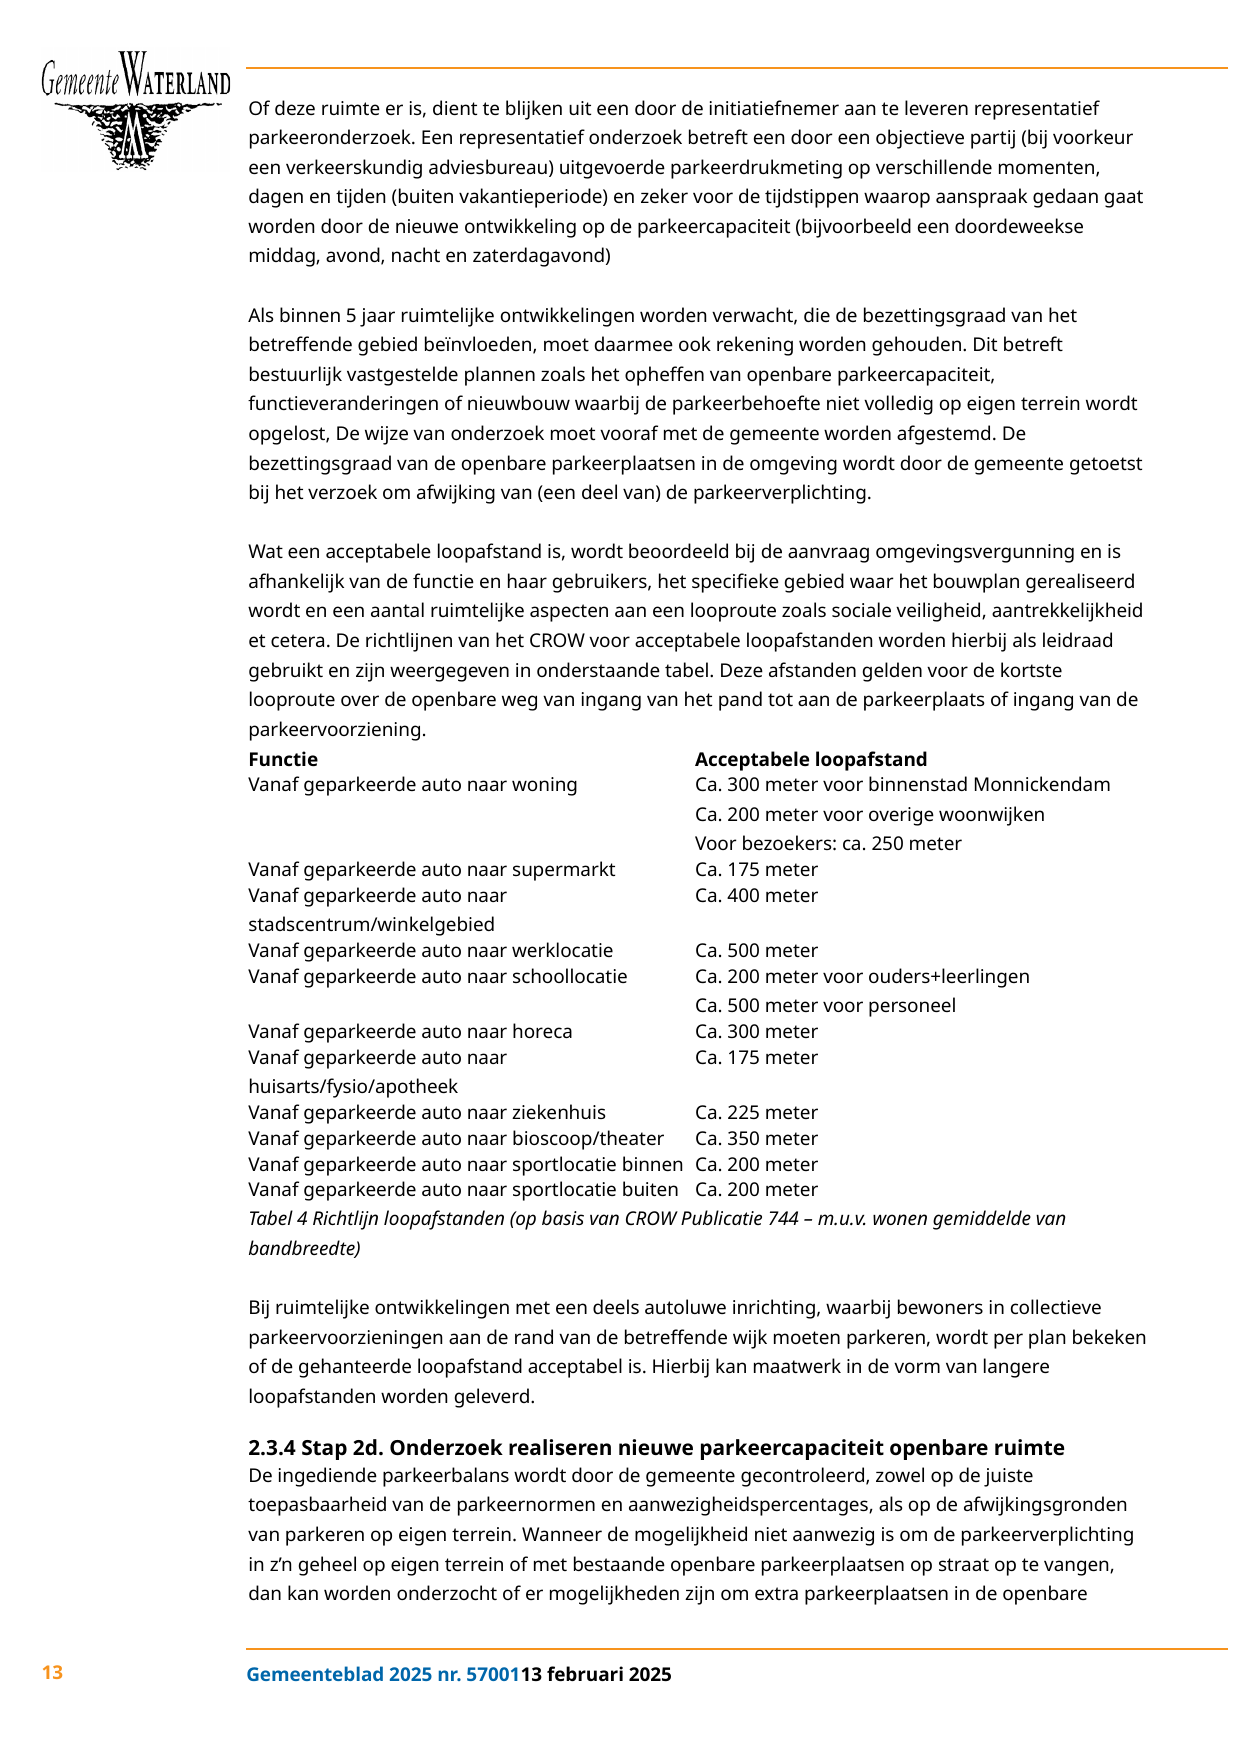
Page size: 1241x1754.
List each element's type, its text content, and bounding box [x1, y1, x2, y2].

table_cell Vanaf geparkeerde auto naar huisarts/fysio/apotheek [248, 1044, 695, 1099]
text De ingediende parkeerbalans wordt door de gemeente gecontroleerd, zowel op de juiste toepasbaarheid van de parkeernormen en aanwezigheidspercentages, als op de afwijkingsgronden van parkeren op eigen terrein. Wanneer de mogelijkheid niet aanwezig is om de parkeerverplichting in z’n geheel op eigen terrein of met bestaande openbare parkeerplaatsen op straat op te vangen, dan kan worden onderzocht of er mogelijkheden zijn om extra parkeerplaatsen in de openbare [248, 1462, 1152, 1606]
table_cell Vanaf geparkeerde auto naar woning [248, 771, 695, 856]
table_cell Vanaf geparkeerde auto naar ziekenhuis [248, 1100, 695, 1125]
table_cell Vanaf geparkeerde auto naar sportlocatie binnen [248, 1151, 695, 1177]
table_cell Vanaf geparkeerde auto naar bioscoop/theater [248, 1125, 695, 1151]
table_cell Ca. 175 meter [695, 1044, 1152, 1099]
table_cell Vanaf geparkeerde auto naar stadscentrum/winkelgebied [248, 882, 695, 937]
table_cell Ca. 350 meter [695, 1125, 1152, 1151]
text Of deze ruimte er is, dient te blijken uit een door de initiatiefnemer aan te leveren representatief parkeeronderzoek. Een representatief onderzoek betreft een door een objectieve partij (bij voorkeur een verkeerskundig adviesbureau) uitgevoerde parkeerdrukmeting op verschillende momenten, dagen en tijden (buiten vakantieperiode) en zeker voor de tijdstippen waarop aanspraak gedaan gaat worden door de nieuwe ontwikkeling op de parkeercapaciteit (bijvoorbeeld een doordeweekse middag, avond, nacht en zaterdagavond) [248, 95, 1152, 268]
table_cell Ca. 400 meter [695, 882, 1152, 937]
table_cell Vanaf geparkeerde auto naar horeca [248, 1019, 695, 1044]
table_cell Vanaf geparkeerde auto naar werklocatie [248, 938, 695, 963]
table_cell Ca. 500 meter [695, 938, 1152, 963]
table_cell Ca. 225 meter [695, 1100, 1152, 1125]
text Bij ruimtelijke ontwikkelingen met een deels autoluwe inrichting, waarbij bewoners in collectieve parkeervoorzieningen aan de rand van de betreffende wijk moeten parkeren, wordt per plan bekeken of de gehanteerde loopafstand acceptabel is. Hierbij kan maatwerk in de vorm van langere loopafstanden worden geleverd. [248, 1294, 1152, 1409]
text Als binnen 5 jaar ruimtelijke ontwikkelingen worden verwacht, die de bezettingsgraad van het betreffende gebied beïnvloeden, moet daarmee ook rekening worden gehouden. Dit betreft bestuurlijk vastgestelde plannen zoals het opheffen van openbare parkeercapaciteit, functieveranderingen of nieuwbouw waarbij de parkeerbehoefte niet volledig op eigen terrein wordt opgelost, De wijze van onderzoek moet vooraf met de gemeente worden afgestemd. De bezettingsgraad van de openbare parkeerplaatsen in de omgeving wordt door de gemeente getoetst bij het verzoek om afwijking van (een deel van) de parkeerverplichting. [248, 302, 1152, 505]
text Wat een acceptabele loopafstand is, wordt beoordeeld bij de aanvraag omgevingsvergunning en is afhankelijk van de functie en haar gebruikers, het specifieke gebied waar het bouwplan gerealiseerd wordt en een aantal ruimtelijke aspecten aan een looproute zoals sociale veiligheid, aantrekkelijkheid et cetera. De richtlijnen van het CROW voor acceptabele loopafstanden worden hierbij als leidraad gebruikt en zijn weergegeven in onderstaande tabel. Deze afstanden gelden voor de kortste looproute over de openbare weg van ingang van het pand tot aan de parkeerplaats of ingang van de parkeervoorziening. [248, 538, 1152, 742]
table_cell Vanaf geparkeerde auto naar schoollocatie [248, 963, 695, 1018]
table_cell Ca. 200 meter [695, 1151, 1152, 1177]
table_cell Ca. 200 meter [695, 1177, 1152, 1202]
text Tabel 4 Richtlijn loopafstanden (op basis van CROW Publicatie 744 – m.u.v. wonen gemiddelde van bandbreedte) [248, 1206, 1152, 1261]
text 2.3.4 Stap 2d. Onderzoek realiseren nieuwe parkeercapaciteit openbare ruimte [248, 1433, 1152, 1462]
table_cell Ca. 200 meter voor ouders+leerlingen Ca. 500 meter voor personeel [695, 963, 1152, 1018]
picture [41, 47, 231, 172]
table_cell Ca. 175 meter [695, 856, 1152, 882]
table_cell Vanaf geparkeerde auto naar supermarkt [248, 856, 695, 882]
table_cell Ca. 300 meter voor binnenstad Monnickendam Ca. 200 meter voor overige woonwijken Voor bezoekers: ca. 250 meter [695, 771, 1152, 856]
table_cell Ca. 300 meter [695, 1019, 1152, 1044]
table_cell Vanaf geparkeerde auto naar sportlocatie buiten [248, 1177, 695, 1202]
table_header Functie [248, 746, 695, 771]
table_header Acceptabele loopafstand [695, 746, 1152, 771]
